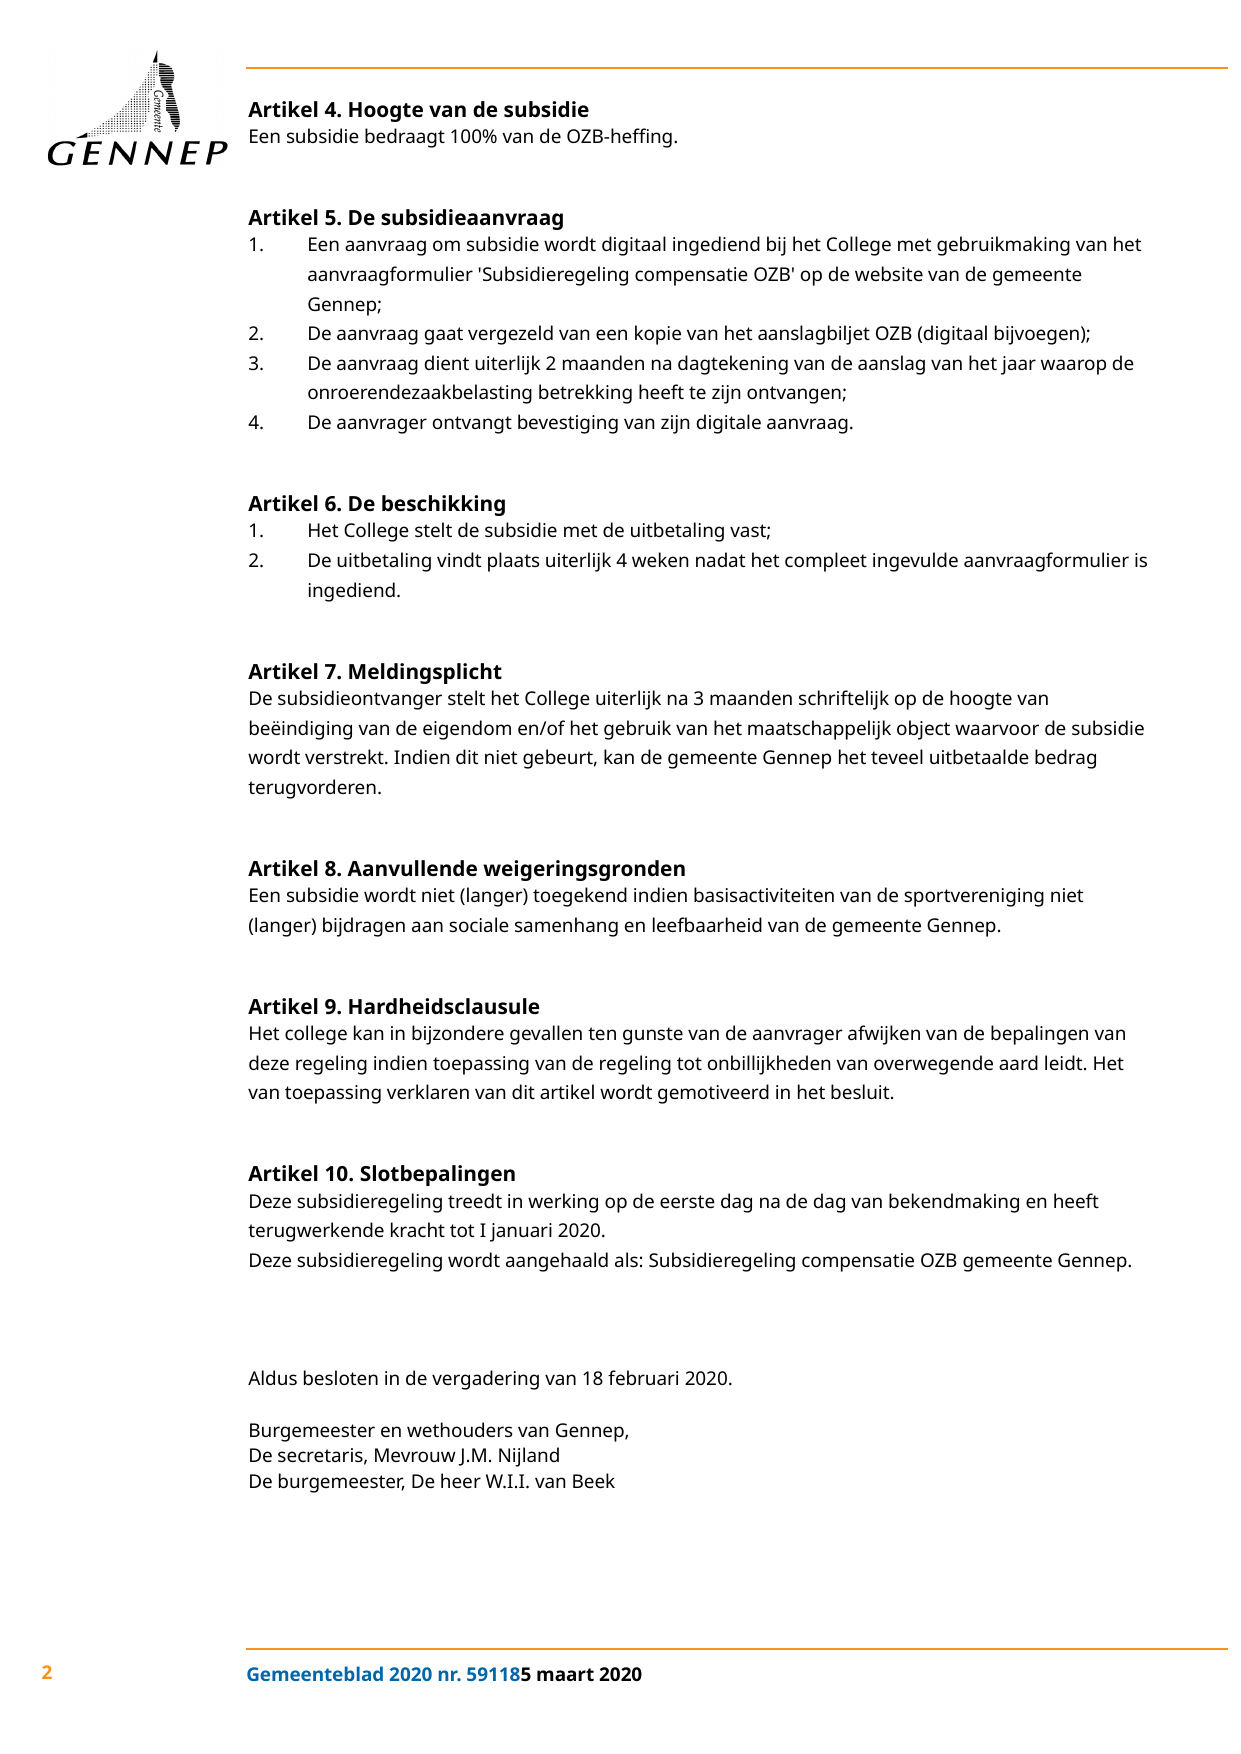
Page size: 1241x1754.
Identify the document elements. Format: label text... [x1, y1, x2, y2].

text De burgemeester, De heer W.I.I. van Beek [248, 1468, 1152, 1494]
list De aanvraag dient uiterlijk 2 maanden na dagtekening van de aanslag van het jaar waarop de onroerendezaakbelasting betrekking heeft te zijn ontvangen; [248, 350, 1152, 405]
text Een subsidie bedraagt 100% van de OZB-heffing. [248, 123, 1152, 149]
list Een aanvraag om subsidie wordt digitaal ingediend bij het College met gebruikmaking van het aanvraagformulier 'Subsidieregeling compensatie OZB' op de website van de gemeente Gennep; [248, 232, 1152, 317]
text Artikel 5. De subsidieaanvraag [248, 203, 1152, 232]
list Het College stelt de subsidie met de uitbetaling vast; [248, 518, 1152, 543]
picture [41, 47, 231, 172]
text Artikel 8. Aanvullende weigeringsgronden [248, 854, 1152, 882]
list De uitbetaling vindt plaats uiterlijk 4 weken nadat het compleet ingevulde aanvraagformulier is ingediend. [248, 547, 1152, 602]
text De subsidieontvanger stelt het College uiterlijk na 3 maanden schriftelijk op de hoogte van beëindiging van de eigendom en/of het gebruik van het maatschappelijk object waarvoor de subsidie wordt verstrekt. Indien dit niet gebeurt, kan de gemeente Gennep het teveel uitbetaalde bedrag terugvorderen. [248, 685, 1152, 800]
text Aldus besloten in de vergadering van 18 februari 2020. [248, 1366, 1152, 1391]
text Burgemeester en wethouders van Gennep, [248, 1417, 1152, 1443]
text Deze subsidieregeling wordt aangehaald als: Subsidieregeling compensatie OZB gemeente Gennep. [248, 1247, 1152, 1273]
list De aanvraag gaat vergezeld van een kopie van het aanslagbiljet OZB (digitaal bijvoegen); [248, 320, 1152, 346]
list De aanvrager ontvangt bevestiging van zijn digitale aanvraag. [248, 409, 1152, 435]
text Een subsidie wordt niet (langer) toegekend indien basisactiviteiten van de sportvereniging niet (langer) bijdragen aan sociale samenhang en leefbaarheid van de gemeente Gennep. [248, 882, 1152, 938]
text Artikel 10. Slotbepalingen [248, 1159, 1152, 1188]
text Artikel 6. De beschikking [248, 489, 1152, 518]
text Het college kan in bijzondere gevallen ten gunste van de aanvrager afwijken van de bepalingen van deze regeling indien toepassing van de regeling tot onbillijkheden van overwegende aard leidt. Het van toepassing verklaren van dit artikel wordt gemotiveerd in het besluit. [248, 1020, 1152, 1105]
text Artikel 9. Hardheidsclausule [248, 992, 1152, 1020]
text Deze subsidieregeling treedt in werking op de eerste dag na de dag van bekendmaking en heeft terugwerkende kracht tot I januari 2020. [248, 1188, 1152, 1243]
text De secretaris, Mevrouw J.M. Nijland [248, 1443, 1152, 1468]
text Artikel 7. Meldingsplicht [248, 657, 1152, 685]
text Artikel 4. Hoogte van de subsidie [248, 95, 1152, 123]
